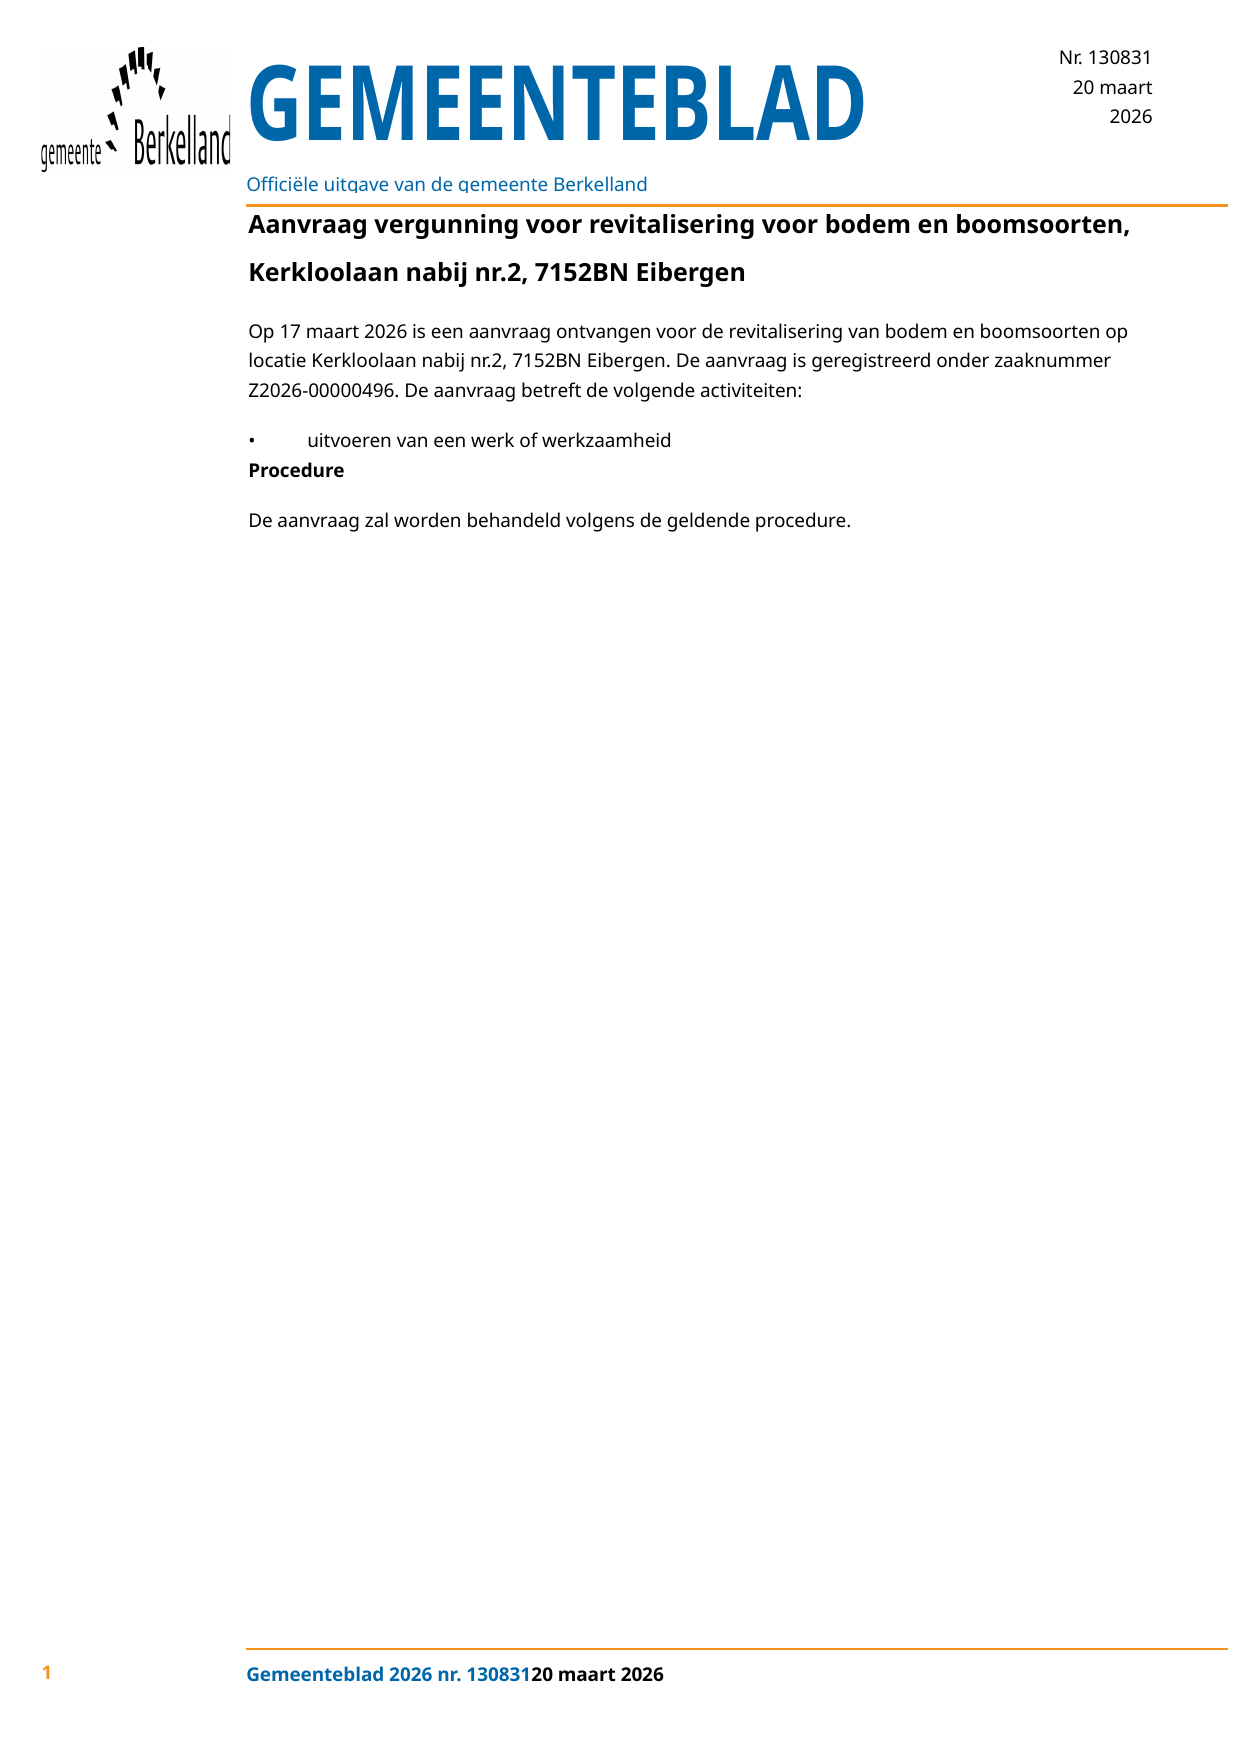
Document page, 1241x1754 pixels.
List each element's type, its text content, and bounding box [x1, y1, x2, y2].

text De aanvraag zal worden behandeld volgens de geldende procedure. [248, 507, 1152, 533]
picture [41, 47, 231, 172]
text Procedure [248, 457, 1152, 483]
list uitvoeren van een werk of werkzaamheid [248, 427, 1152, 453]
text Op 17 maart 2026 is een aanvraag ontvangen voor de revitalisering van bodem en boomsoorten op locatie Kerkloolaan nabij nr.2, 7152BN Eibergen. De aanvraag is geregistreerd onder zaaknummer Z2026-00000496. De aanvraag betreft de volgende activiteiten: [248, 318, 1152, 403]
text Aanvraag vergunning voor revitalisering voor bodem en boomsoorten, Kerkloolaan nabij nr.2, 7152BN Eibergen [248, 207, 1152, 288]
